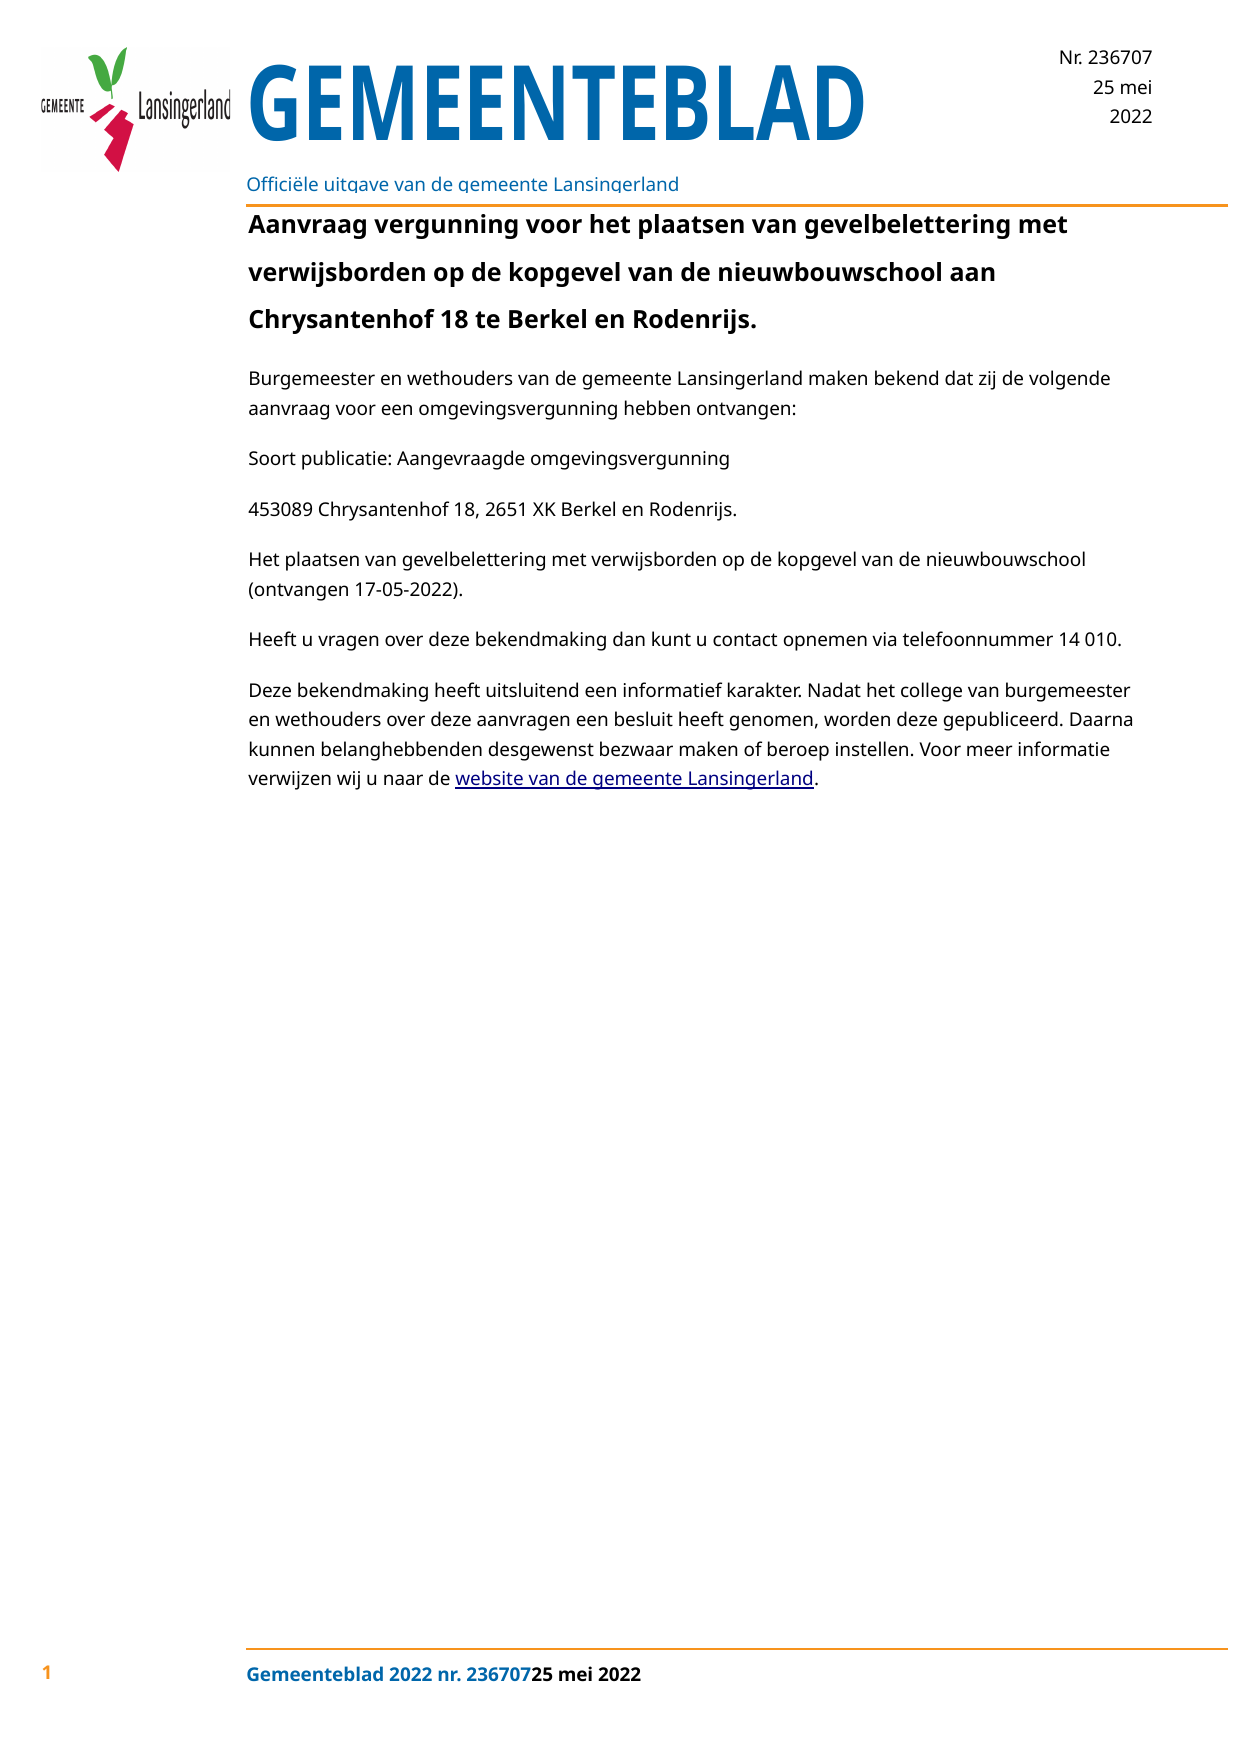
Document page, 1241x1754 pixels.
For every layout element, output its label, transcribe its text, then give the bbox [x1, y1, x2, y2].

text Soort publicatie: Aangevraagde omgevingsvergunning [248, 446, 1152, 471]
text Burgemeester en wethouders van de gemeente Lansingerland maken bekend dat zij de volgende aanvraag voor een omgevingsvergunning hebben ontvangen: [248, 366, 1152, 421]
text Heeft u vragen over deze bekendmaking dan kunt u contact opnemen via telefoonnummer 14 010. [248, 626, 1152, 652]
text Het plaatsen van gevelbelettering met verwijsborden op de kopgevel van de nieuwbouwschool (ontvangen 17-05-2022). [248, 546, 1152, 602]
picture [41, 47, 231, 172]
text Aanvraag vergunning voor het plaatsen van gevelbelettering met verwijsborden op de kopgevel van de nieuwbouwschool aan Chrysantenhof 18 te Berkel en Rodenrijs. [248, 207, 1152, 336]
text 453089 Chrysantenhof 18, 2651 XK Berkel en Rodenrijs. [248, 496, 1152, 522]
text Deze bekendmaking heeft uitsluitend een informatief karakter. Nadat het college van burgemeester en wethouders over deze aanvragen een besluit heeft genomen, worden deze gepubliceerd. Daarna kunnen belanghebbenden desgewenst bezwaar maken of beroep instellen. Voor meer informatie verwijzen wij u naar de website van de gemeente Lansingerland. [248, 677, 1152, 791]
